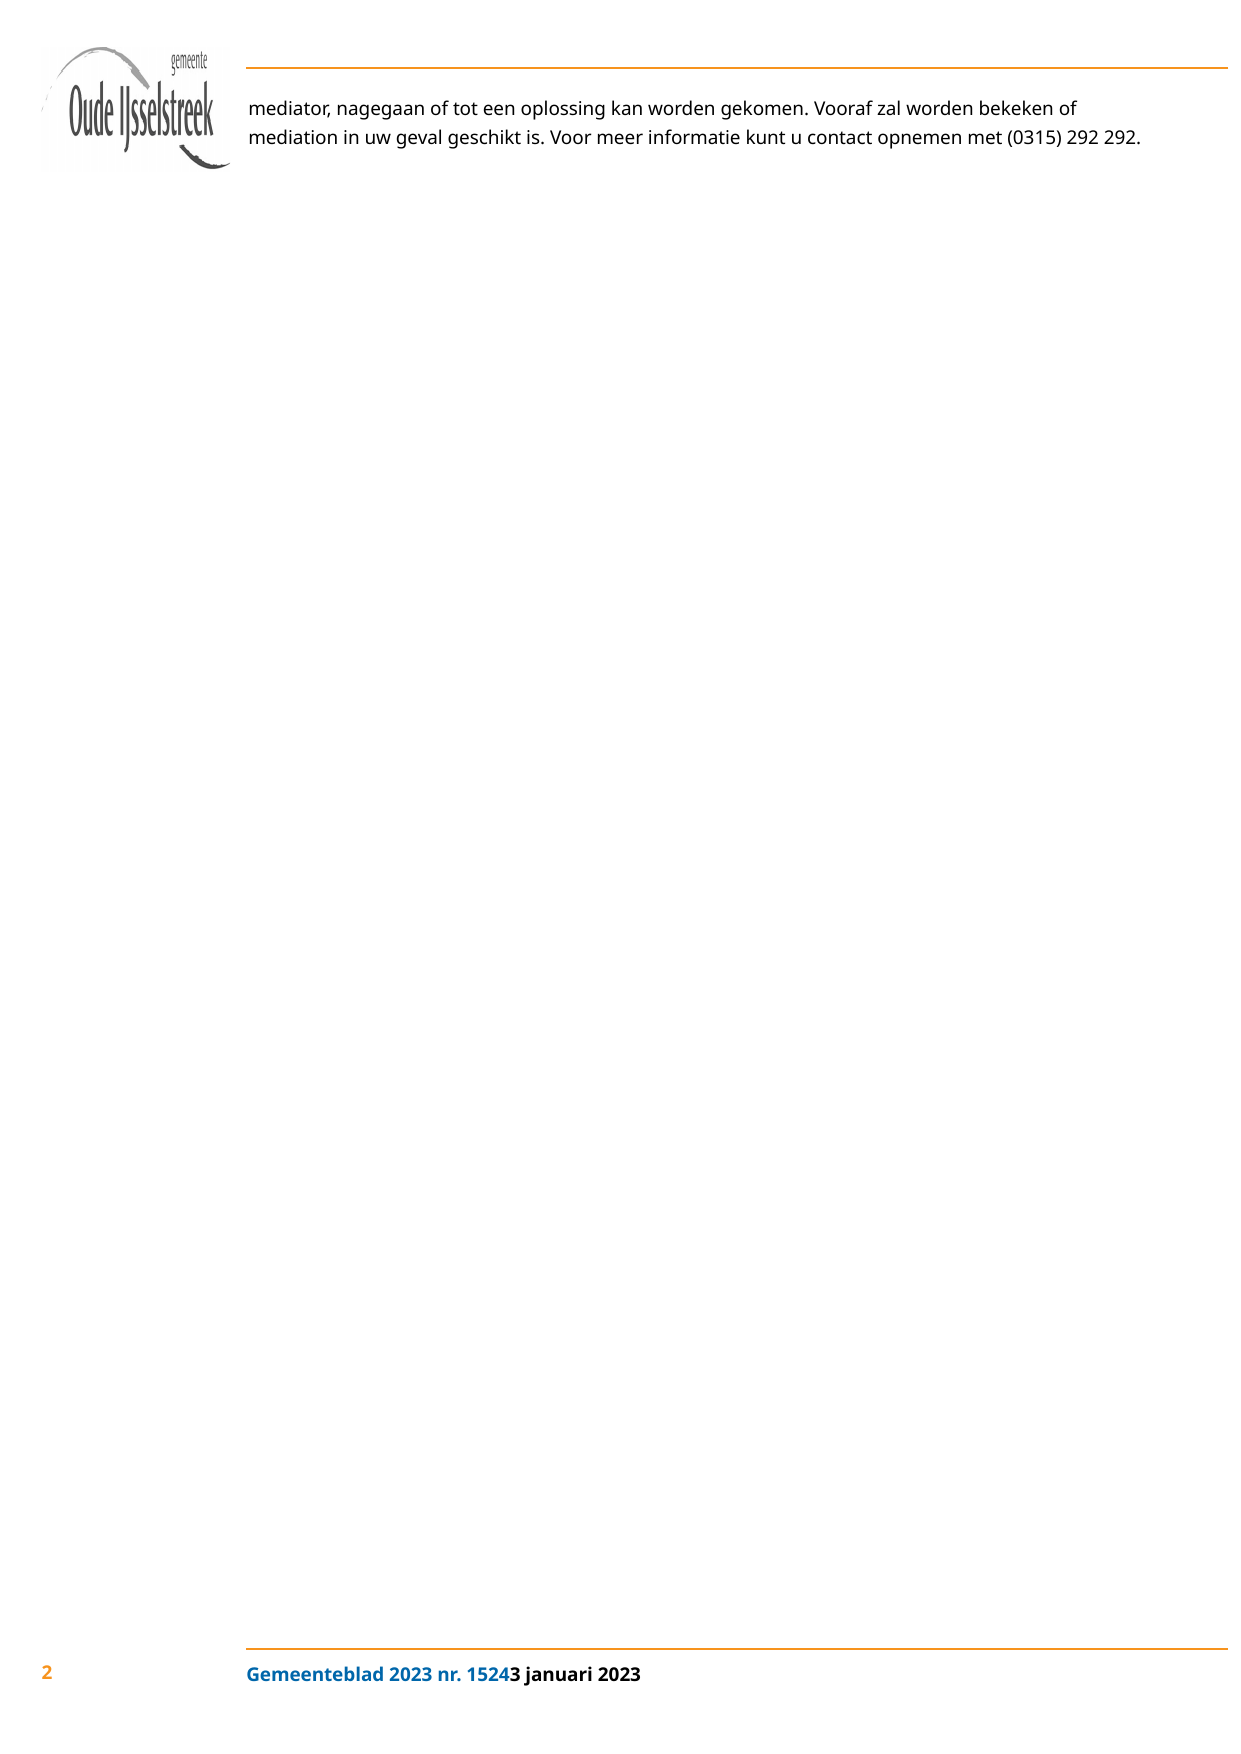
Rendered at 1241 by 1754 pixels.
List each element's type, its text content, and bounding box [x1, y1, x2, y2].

picture [41, 47, 231, 172]
text mediator, nagegaan of tot een oplossing kan worden gekomen. Vooraf zal worden bekeken of mediation in uw geval geschikt is. Voor meer informatie kunt u contact opnemen met (0315) 292 292. [248, 95, 1152, 150]
